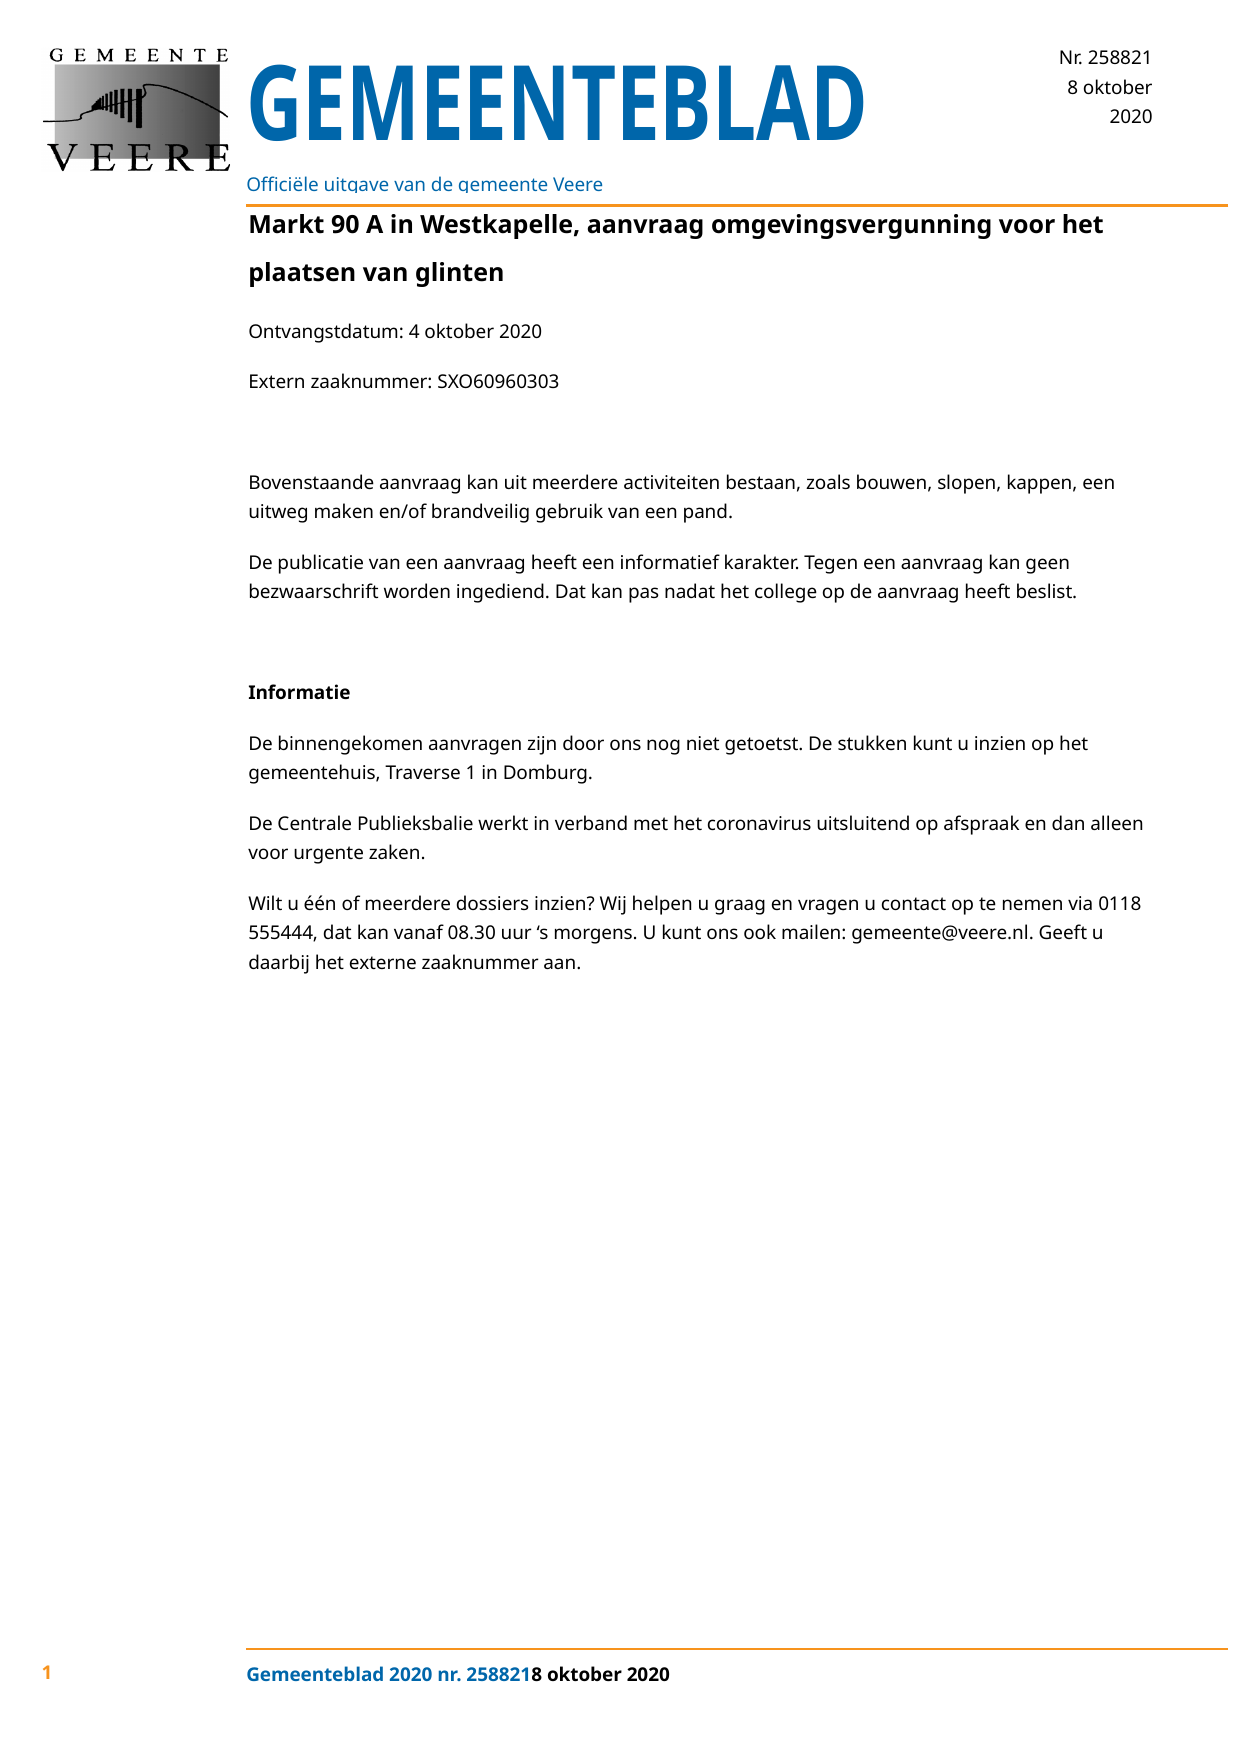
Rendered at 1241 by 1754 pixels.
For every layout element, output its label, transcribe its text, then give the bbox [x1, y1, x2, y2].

text Markt 90 A in Westkapelle, aanvraag omgevingsvergunning voor het plaatsen van glinten [248, 207, 1152, 288]
picture [41, 47, 231, 172]
text Bovenstaande aanvraag kan uit meerdere activiteiten bestaan, zoals bouwen, slopen, kappen, een uitweg maken en/of brandveilig gebruik van een pand. [248, 469, 1152, 524]
text Extern zaaknummer: SXO60960303 [248, 368, 1152, 394]
text Informatie [248, 679, 1152, 705]
text De Centrale Publieksbalie werkt in verband met het coronavirus uitsluitend op afspraak en dan alleen voor urgente zaken. [248, 810, 1152, 865]
text De publicatie van een aanvraag heeft een informatief karakter. Tegen een aanvraag kan geen bezwaarschrift worden ingediend. Dat kan pas nadat het college op de aanvraag heeft beslist. [248, 549, 1152, 604]
text De binnengekomen aanvragen zijn door ons nog niet getoetst. De stukken kunt u inzien op het gemeentehuis, Traverse 1 in Domburg. [248, 730, 1152, 785]
text Wilt u één of meerdere dossiers inzien? Wij helpen u graag en vragen u contact op te nemen via 0118 555444, dat kan vanaf 08.30 uur ‘s morgens. U kunt ons ook mailen: gemeente@veere.nl. Geeft u daarbij het externe zaaknummer aan. [248, 890, 1152, 975]
text Ontvangstdatum: 4 oktober 2020 [248, 318, 1152, 344]
